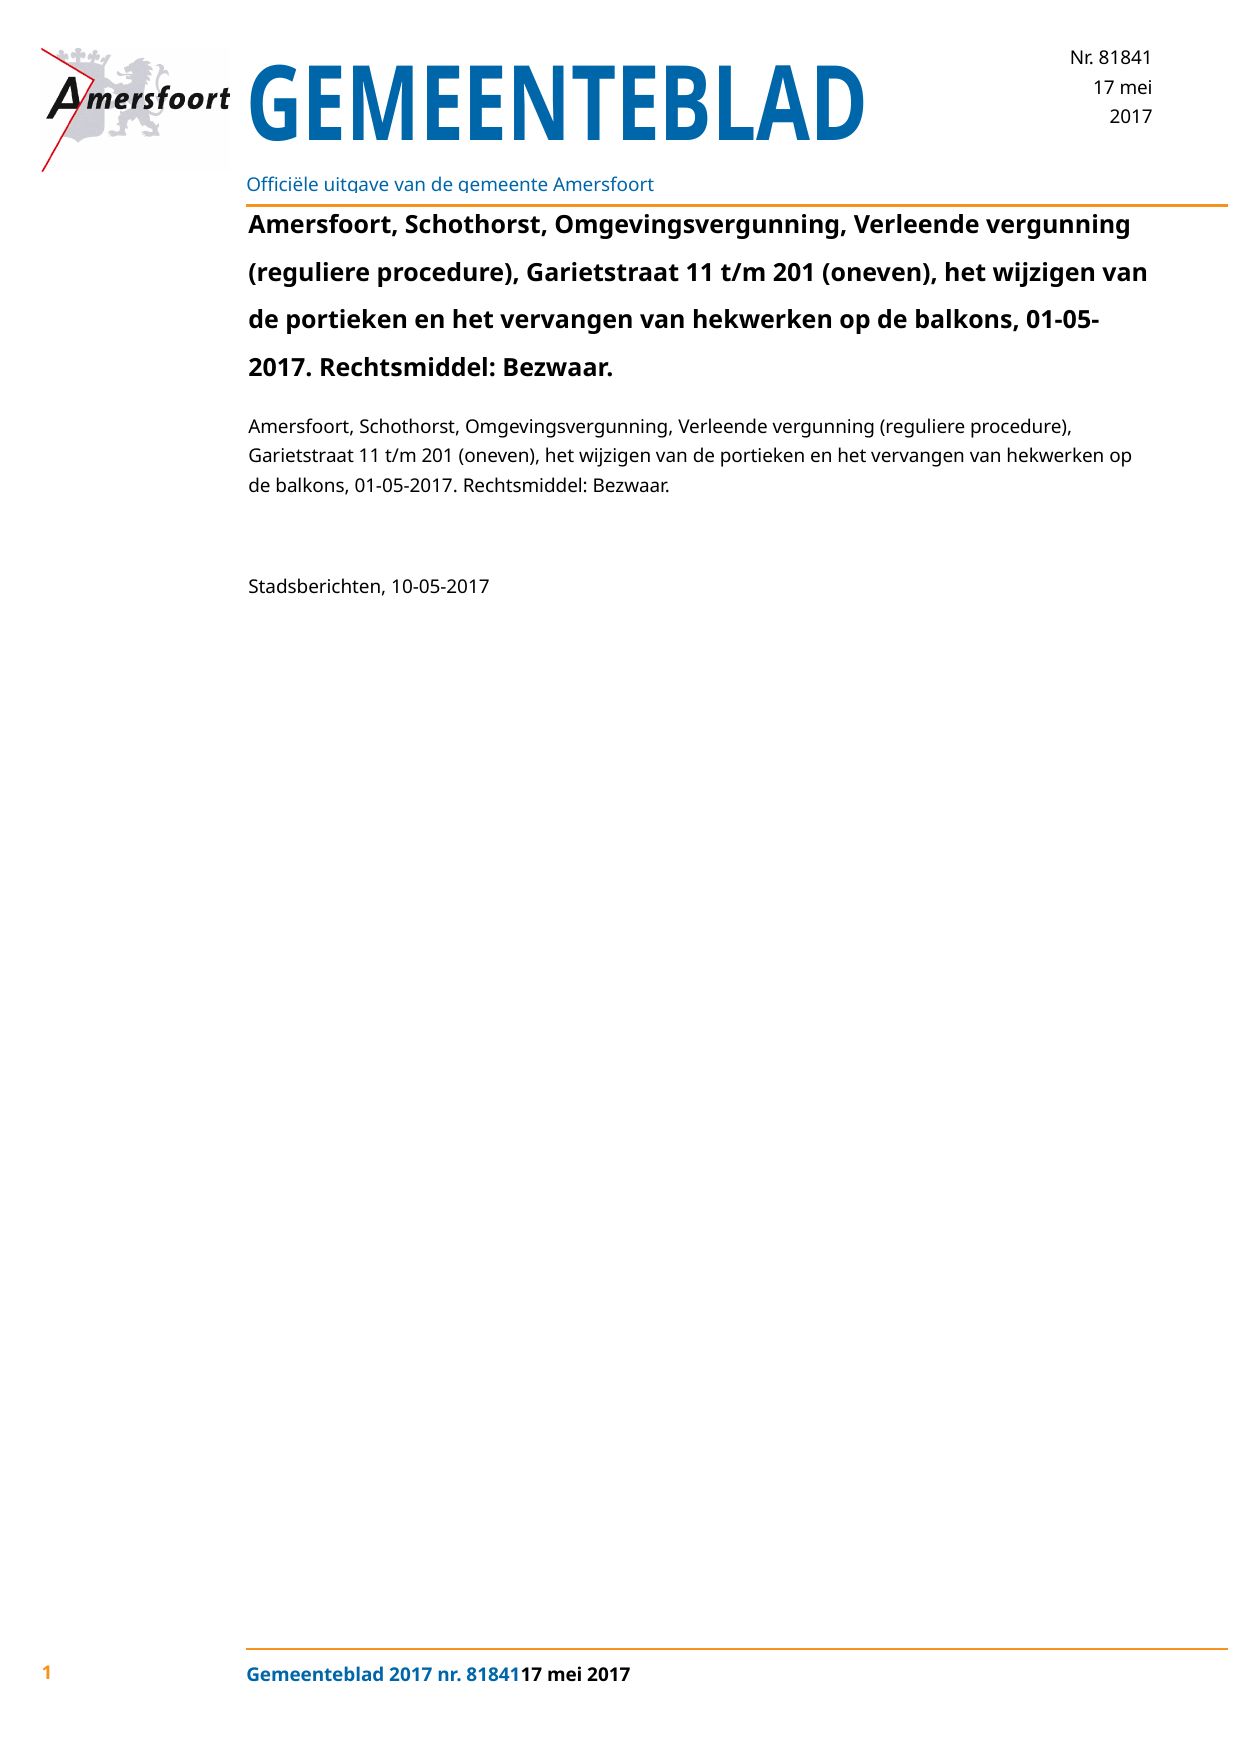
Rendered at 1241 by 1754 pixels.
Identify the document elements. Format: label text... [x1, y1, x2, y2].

text Stadsberichten, 10-05-2017 [248, 573, 1152, 599]
picture [41, 47, 231, 172]
text Amersfoort, Schothorst, Omgevingsvergunning, Verleende vergunning (reguliere procedure), Garietstraat 11 t/m 201 (oneven), het wijzigen van de portieken en het vervangen van hekwerken op de balkons, 01-05-2017. Rechtsmiddel: Bezwaar. [248, 413, 1152, 498]
text Amersfoort, Schothorst, Omgevingsvergunning, Verleende vergunning (reguliere procedure), Garietstraat 11 t/m 201 (oneven), het wijzigen van de portieken en het vervangen van hekwerken op de balkons, 01-05-2017. Rechtsmiddel: Bezwaar. [248, 207, 1152, 384]
